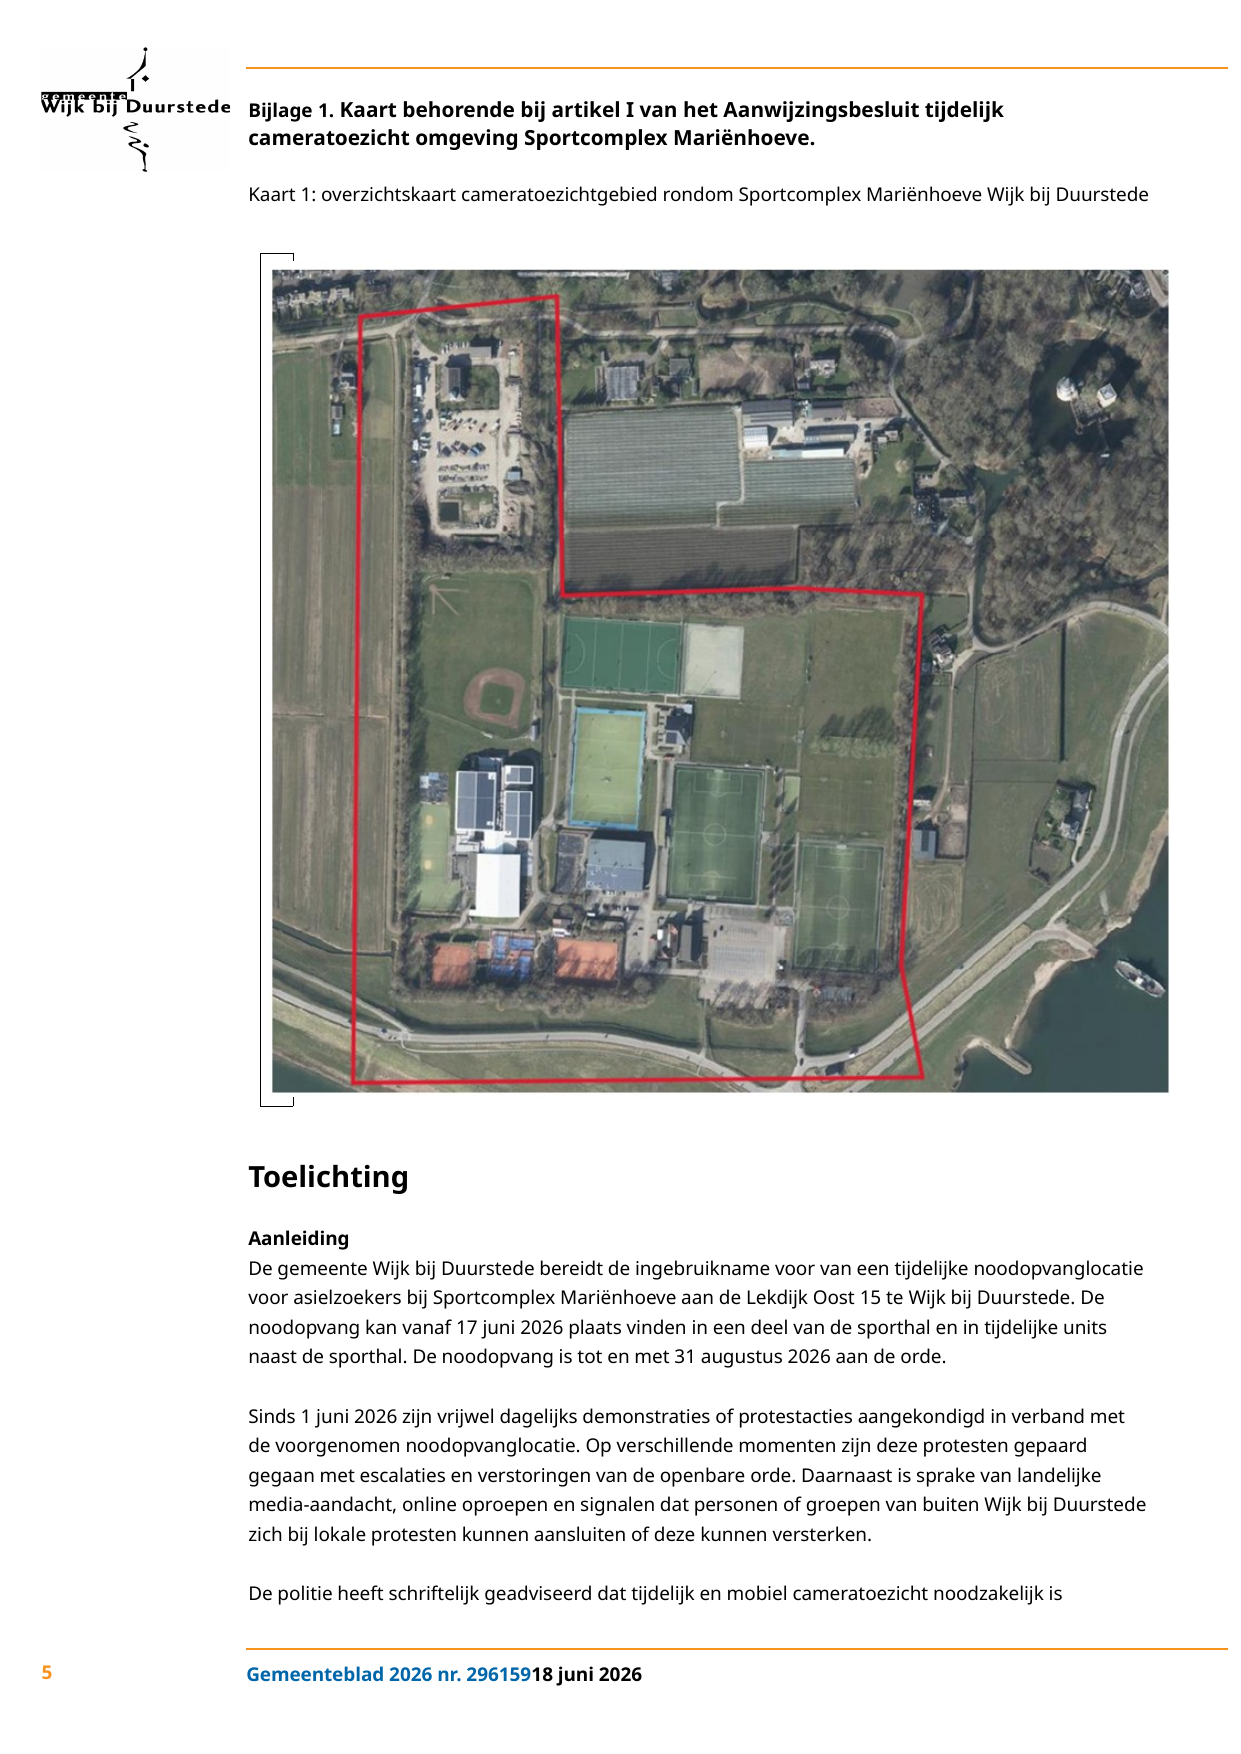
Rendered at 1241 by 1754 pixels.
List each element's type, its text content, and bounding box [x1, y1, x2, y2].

text Aanleiding [248, 1225, 1152, 1251]
text De gemeente Wijk bij Duurstede bereidt de ingebruikname voor van een tijdelijke noodopvanglocatie voor asielzoekers bij Sportcomplex Mariënhoeve aan de Lekdijk Oost 15 te Wijk bij Duurstede. De noodopvang kan vanaf 17 juni 2026 plaats vinden in een deel van de sporthal en in tijdelijke units naast de sporthal. De noodopvang is tot en met 31 augustus 2026 aan de orde. [248, 1255, 1152, 1369]
text Toelichting [248, 1157, 1152, 1196]
text De politie heeft schriftelijk geadviseerd dat tijdelijk en mobiel cameratoezicht noodzakelijk is [248, 1580, 1152, 1606]
picture [268, 261, 1173, 1097]
text Bijlage 1. Kaart behorende bij artikel I van het Aanwijzingsbesluit tijdelijk cameratoezicht omgeving Sportcomplex Mariënhoeve. [248, 95, 1152, 152]
text Kaart 1: overzichtskaart cameratoezichtgebied rondom Sportcomplex Mariënhoeve Wijk bij Duurstede [248, 181, 1152, 207]
picture [41, 47, 231, 172]
text Sinds 1 juni 2026 zijn vrijwel dagelijks demonstraties of protestacties aangekondigd in verband met de voorgenomen noodopvanglocatie. Op verschillende momenten zijn deze protesten gepaard gegaan met escalaties en verstoringen van de openbare orde. Daarnaast is sprake van landelijke media-aandacht, online oproepen en signalen dat personen of groepen van buiten Wijk bij Duurstede zich bij lokale protesten kunnen aansluiten of deze kunnen versterken. [248, 1403, 1152, 1547]
